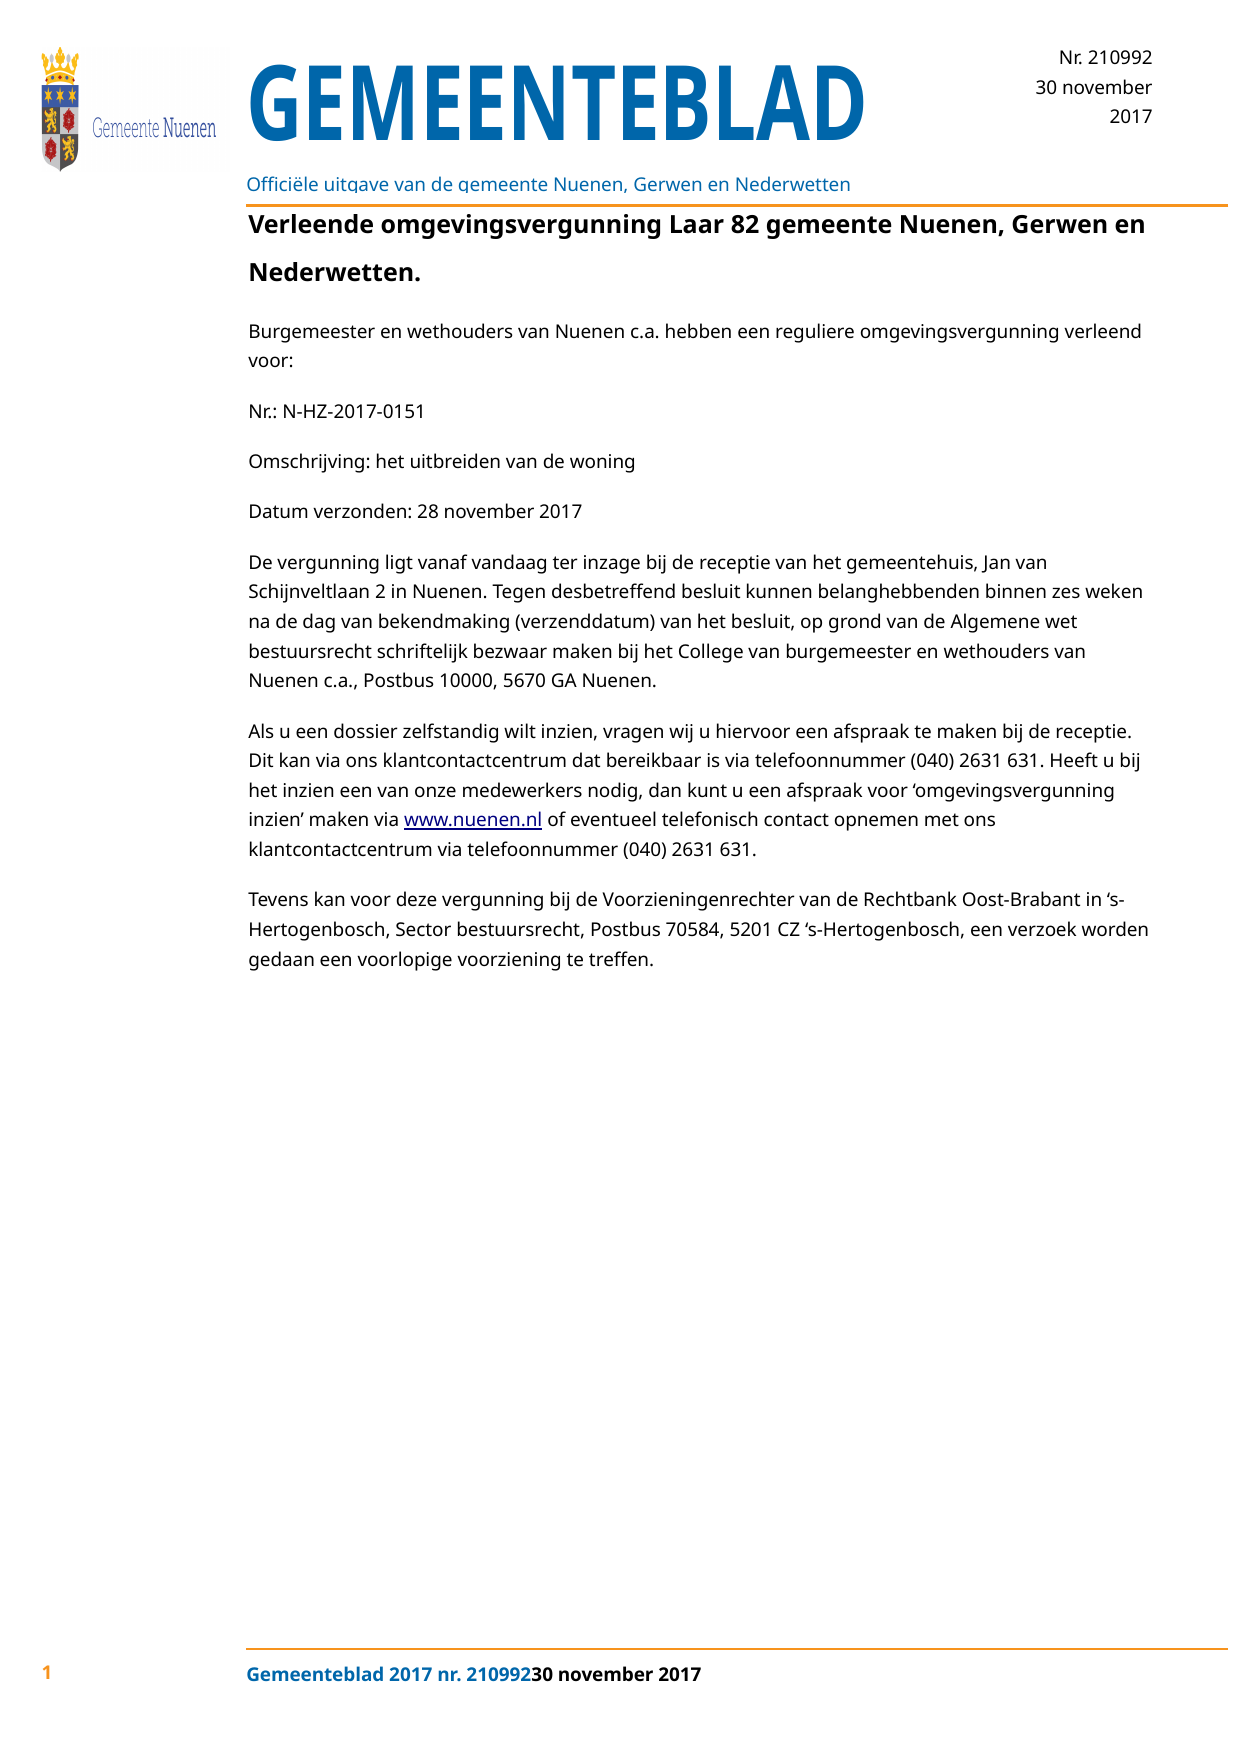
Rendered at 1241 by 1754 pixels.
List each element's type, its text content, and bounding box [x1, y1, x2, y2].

text Tevens kan voor deze vergunning bij de Voorzieningenrechter van de Rechtbank Oost-Brabant in ‘s-Hertogenbosch, Sector bestuursrecht, Postbus 70584, 5201 CZ ‘s-Hertogenbosch, een verzoek worden gedaan een voorlopige voorziening te treffen. [248, 887, 1152, 972]
text Als u een dossier zelfstandig wilt inzien, vragen wij u hiervoor een afspraak te maken bij de receptie. Dit kan via ons klantcontactcentrum dat bereikbaar is via telefoonnummer (040) 2631 631. Heeft u bij het inzien een van onze medewerkers nodig, dan kunt u een afspraak voor ‘omgevingsvergunning inzien’ maken via www.nuenen.nl of eventueel telefonisch contact opnemen met ons klantcontactcentrum via telefoonnummer (040) 2631 631. [248, 718, 1152, 862]
text De vergunning ligt vanaf vandaag ter inzage bij de receptie van het gemeentehuis, Jan van Schijnveltlaan 2 in Nuenen. Tegen desbetreffend besluit kunnen belanghebbenden binnen zes weken na de dag van bekendmaking (verzenddatum) van het besluit, op grond van de Algemene wet bestuursrecht schriftelijk bezwaar maken bij het College van burgemeester en wethouders van Nuenen c.a., Postbus 10000, 5670 GA Nuenen. [248, 549, 1152, 693]
text Nr.: N-HZ-2017-0151 [248, 398, 1152, 424]
text Burgemeester en wethouders van Nuenen c.a. hebben een reguliere omgevingsvergunning verleend voor: [248, 318, 1152, 373]
text Datum verzonden: 28 november 2017 [248, 499, 1152, 524]
picture [41, 47, 231, 172]
text Omschrijving: het uitbreiden van de woning [248, 448, 1152, 474]
text Verleende omgevingsvergunning Laar 82 gemeente Nuenen, Gerwen en Nederwetten. [248, 207, 1152, 288]
